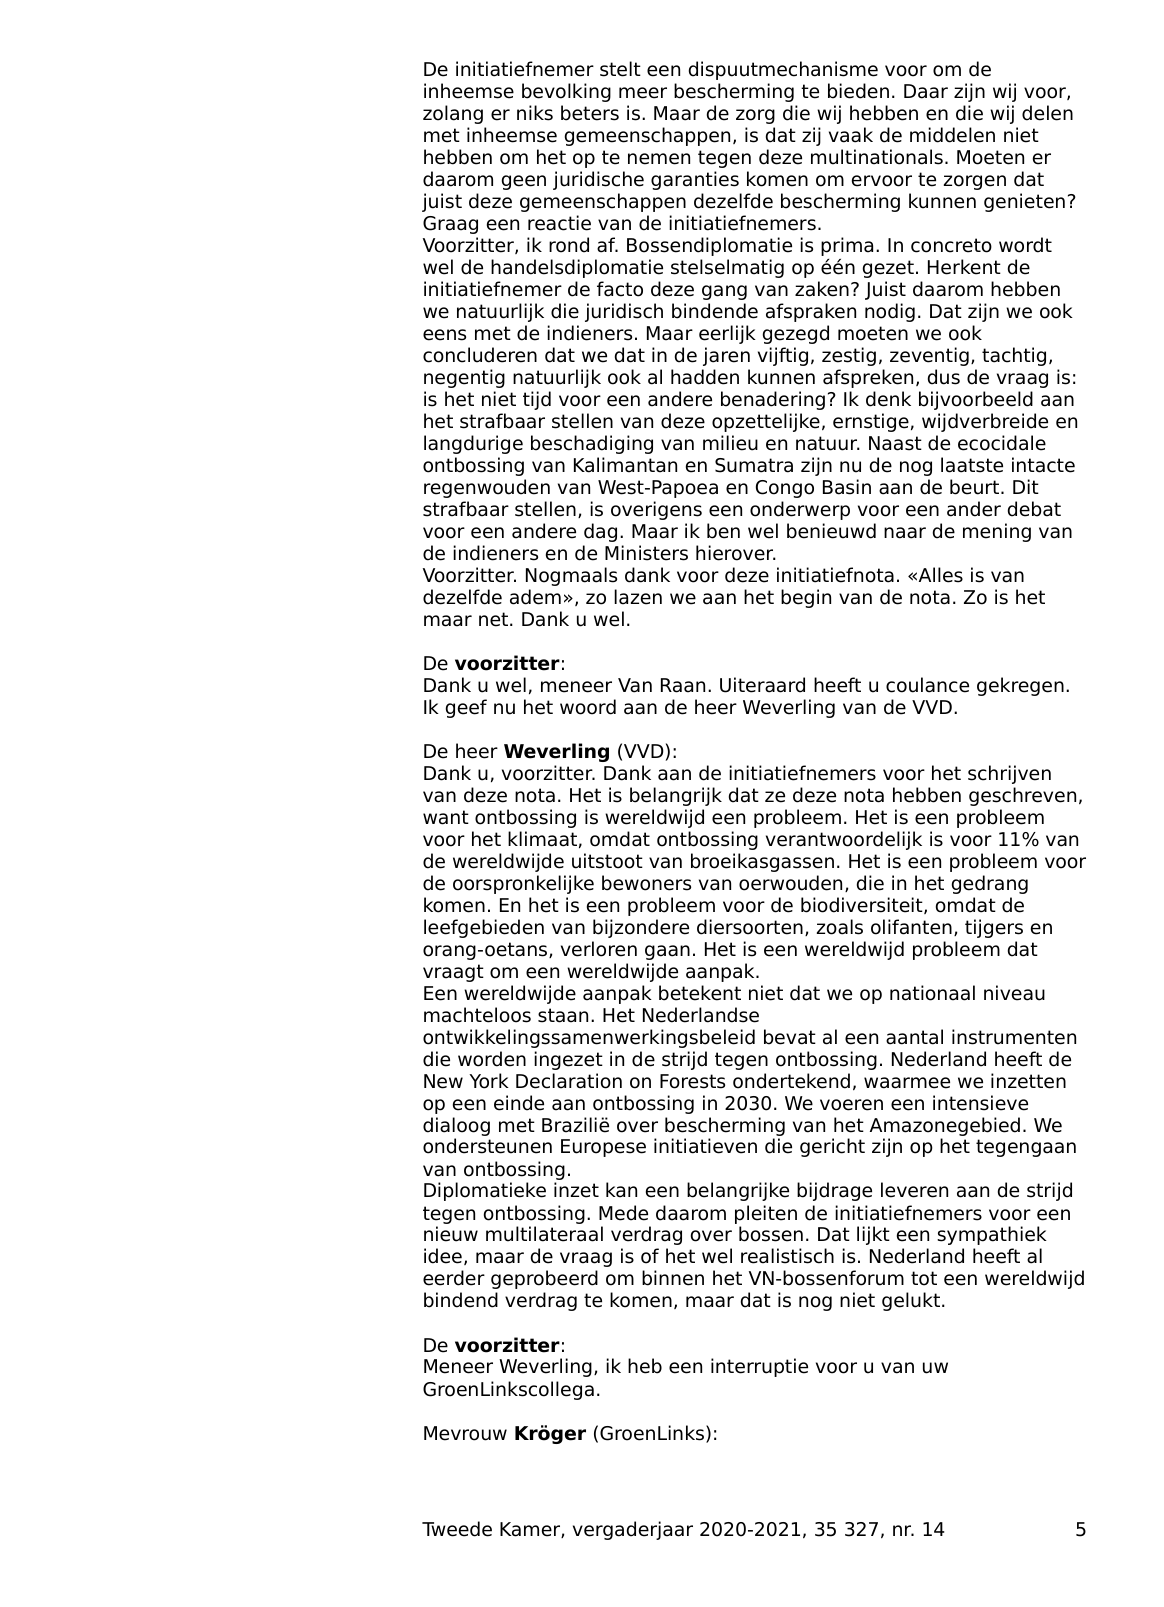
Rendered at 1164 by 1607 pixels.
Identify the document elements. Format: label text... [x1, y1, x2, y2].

text De voorzitter: [422, 653, 1087, 675]
text De voorzitter: [422, 1334, 1087, 1356]
text Dank u wel, meneer Van Raan. Uiteraard heeft u coulance gekregen. Ik geef nu het woord aan de heer Weverling van de VVD. [422, 675, 1087, 719]
text Een wereldwijde aanpak betekent niet dat we op nationaal niveau machteloos staan. Het Nederlandse ontwikkelingssamenwerkingsbeleid bevat al een aantal instrumenten die worden ingezet in de strijd tegen ontbossing. Nederland heeft de New York Declaration on Forests ondertekend, waarmee we inzetten op een einde aan ontbossing in 2030. We voeren een intensieve dialoog met Brazilië over bescherming van het Amazonegebied. We ondersteunen Europese initiatieven die gericht zijn op het tegengaan van ontbossing. [422, 983, 1087, 1180]
text De heer Weverling (VVD): [422, 741, 1087, 763]
text Dank u, voorzitter. Dank aan de initiatiefnemers voor het schrijven van deze nota. Het is belangrijk dat ze deze nota hebben geschreven, want ontbossing is wereldwijd een probleem. Het is een probleem voor het klimaat, omdat ontbossing verantwoordelijk is voor 11% van de wereldwijde uitstoot van broeikasgassen. Het is een probleem voor de oorspronkelijke bewoners van oerwouden, die in het gedrang komen. En het is een probleem voor de biodiversiteit, omdat de leefgebieden van bijzondere diersoorten, zoals olifanten, tijgers en orang-oetans, verloren gaan. Het is een wereldwijd probleem dat vraagt om een wereldwijde aanpak. [422, 763, 1087, 983]
text Voorzitter. Nogmaals dank voor deze initiatiefnota. «Alles is van dezelfde adem», zo lazen we aan het begin van de nota. Zo is het maar net. Dank u wel. [422, 564, 1087, 631]
text Diplomatieke inzet kan een belangrijke bijdrage leveren aan de strijd tegen ontbossing. Mede daarom pleiten de initiatiefnemers voor een nieuw multilateraal verdrag over bossen. Dat lijkt een sympathiek idee, maar de vraag is of het wel realistisch is. Nederland heeft al eerder geprobeerd om binnen het VN-bossenforum tot een wereldwijd bindend verdrag te komen, maar dat is nog niet gelukt. [422, 1180, 1087, 1312]
text Meneer Weverling, ik heb een interruptie voor u van uw GroenLinkscollega. [422, 1356, 1087, 1400]
text De initiatiefnemer stelt een dispuutmechanisme voor om de inheemse bevolking meer bescherming te bieden. Daar zijn wij voor, zolang er niks beters is. Maar de zorg die wij hebben en die wij delen met inheemse gemeenschappen, is dat zij vaak de middelen niet hebben om het op te nemen tegen deze multinationals. Moeten er daarom geen juridische garanties komen om ervoor te zorgen dat juist deze gemeenschappen dezelfde bescherming kunnen genieten? Graag een reactie van de initiatiefnemers. [422, 59, 1087, 235]
text Voorzitter, ik rond af. Bossendiplomatie is prima. In concreto wordt wel de handelsdiplomatie stelselmatig op één gezet. Herkent de initiatiefnemer de facto deze gang van zaken? Juist daarom hebben we natuurlijk die juridisch bindende afspraken nodig. Dat zijn we ook eens met de indieners. Maar eerlijk gezegd moeten we ook concluderen dat we dat in de jaren vijftig, zestig, zeventig, tachtig, negentig natuurlijk ook al hadden kunnen afspreken, dus de vraag is: is het niet tijd voor een andere benadering? Ik denk bijvoorbeeld aan het strafbaar stellen van deze opzettelijke, ernstige, wijdverbreide en langdurige beschadiging van milieu en natuur. Naast de ecocidale ontbossing van Kalimantan en Sumatra zijn nu de nog laatste intacte regenwouden van West-Papoea en Congo Basin aan de beurt. Dit strafbaar stellen, is overigens een onderwerp voor een ander debat voor een andere dag. Maar ik ben wel benieuwd naar de mening van de indieners en de Ministers hierover. [422, 235, 1087, 564]
text Mevrouw Kröger (GroenLinks): [422, 1423, 1087, 1444]
